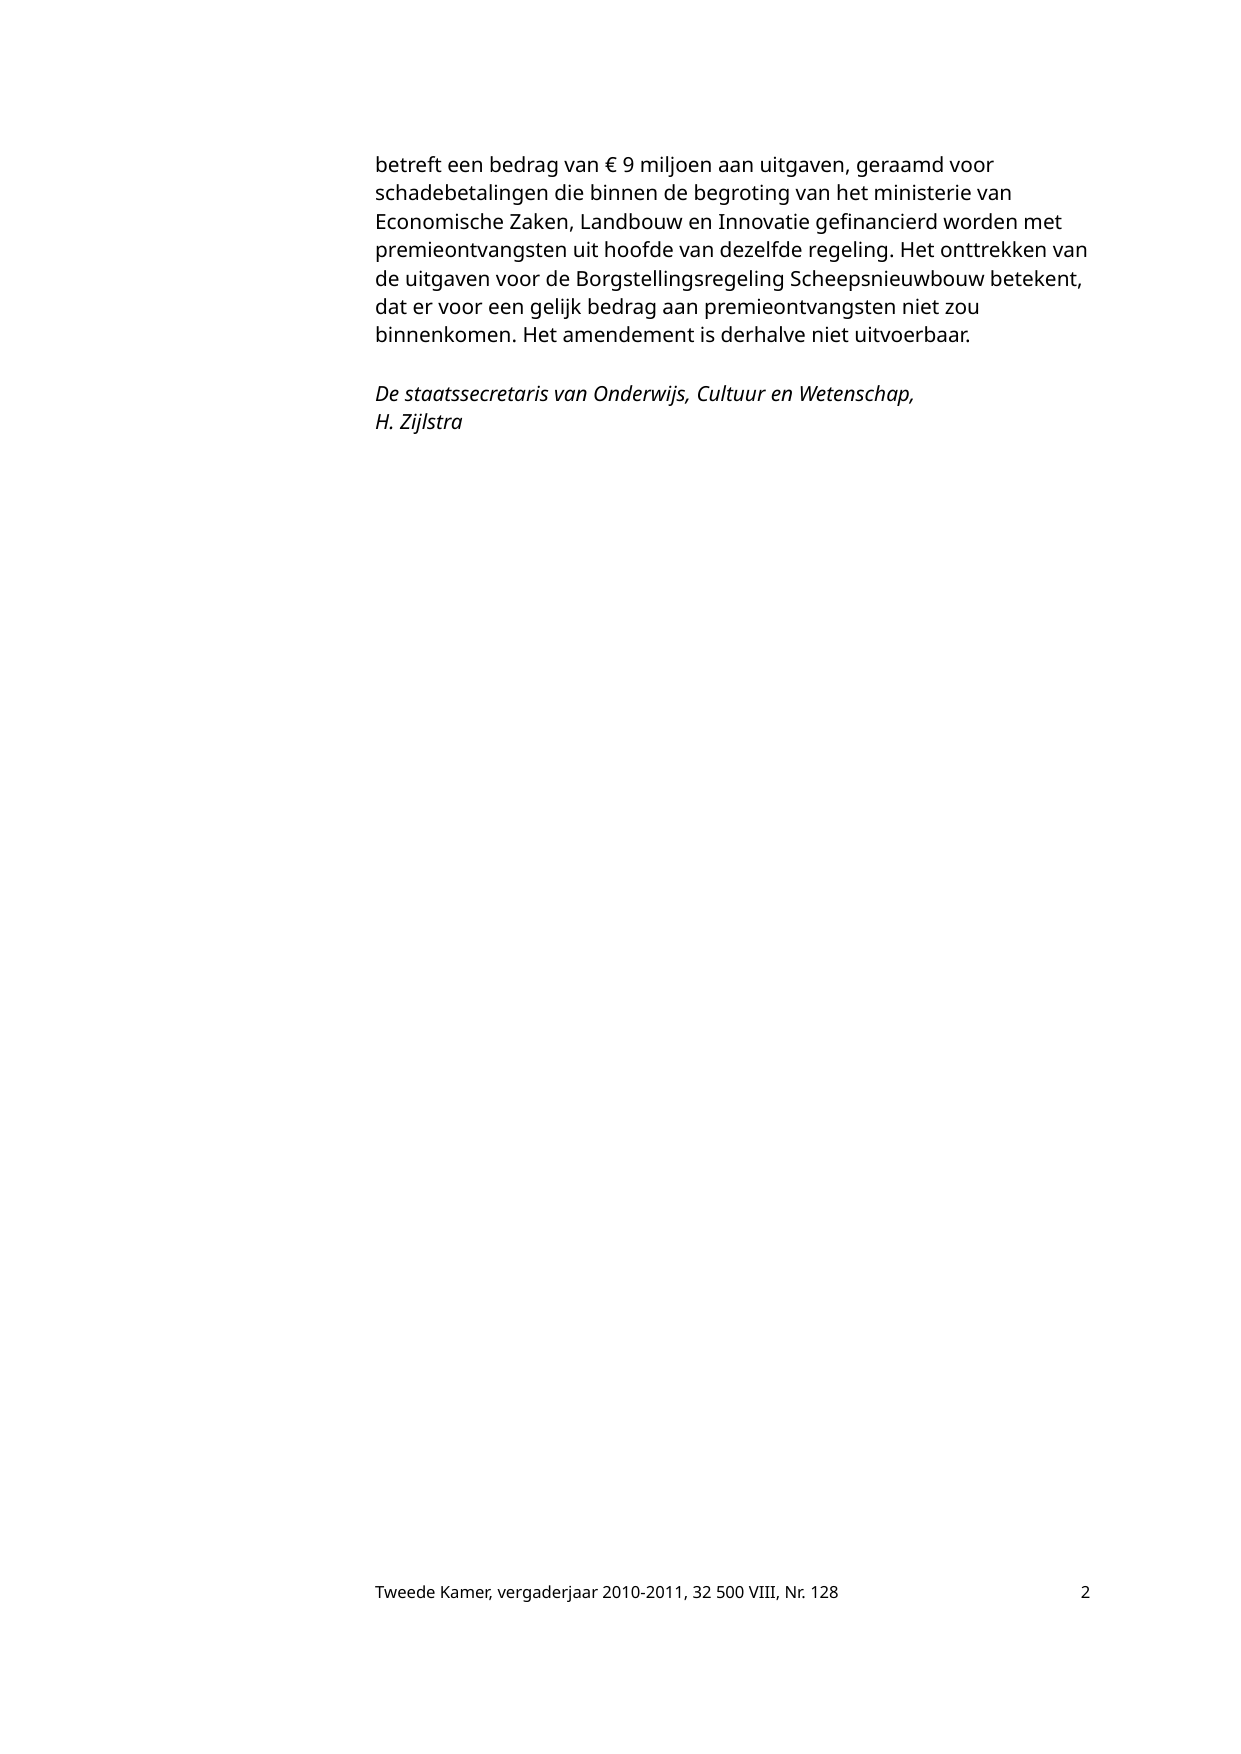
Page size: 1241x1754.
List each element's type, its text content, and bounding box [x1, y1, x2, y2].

text De staatssecretaris van Onderwijs, Cultuur en Wetenschap, [375, 379, 1090, 407]
text H. Zijlstra [375, 407, 1090, 436]
text betreft een bedrag van € 9 miljoen aan uitgaven, geraamd voor schadebetalingen die binnen de begroting van het ministerie van Economische Zaken, Landbouw en Innovatie gefinancierd worden met premieontvangsten uit hoofde van dezelfde regeling. Het onttrekken van de uitgaven voor de Borgstellingsregeling Scheepsnieuwbouw betekent, dat er voor een gelijk bedrag aan premieontvangsten niet zou binnenkomen. Het amendement is derhalve niet uitvoerbaar. [375, 150, 1090, 349]
